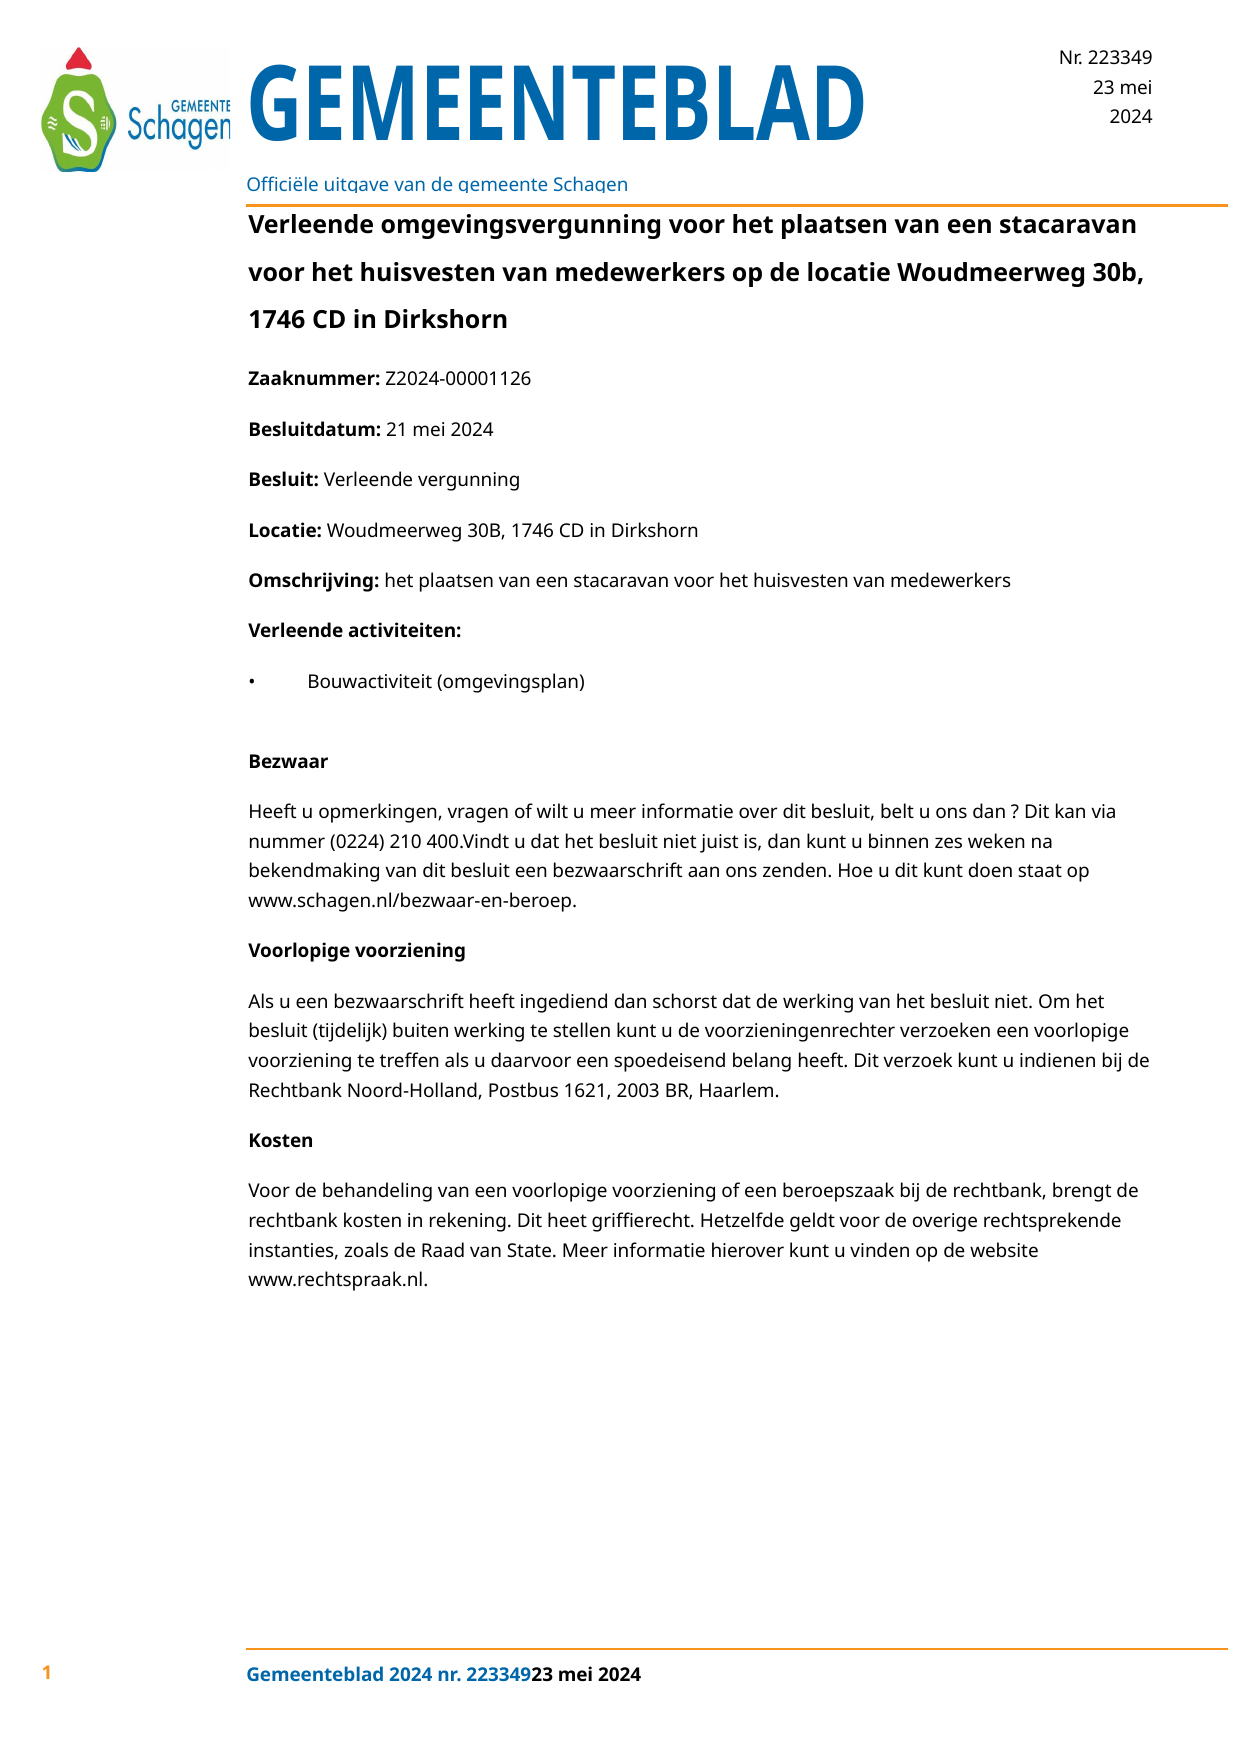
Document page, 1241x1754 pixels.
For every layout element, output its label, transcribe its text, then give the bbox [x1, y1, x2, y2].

text Bezwaar [248, 748, 1152, 774]
text Kosten [248, 1127, 1152, 1153]
text Heeft u opmerkingen, vragen of wilt u meer informatie over dit besluit, belt u ons dan ? Dit kan via nummer (0224) 210 400.Vindt u dat het besluit niet juist is, dan kunt u binnen zes weken na bekendmaking van dit besluit een bezwaarschrift aan ons zenden. Hoe u dit kunt doen staat op www.schagen.nl/bezwaar-en-beroep. [248, 798, 1152, 913]
text Omschrijving: het plaatsen van een stacaravan voor het huisvesten van medewerkers [248, 567, 1152, 593]
text Verleende omgevingsvergunning voor het plaatsen van een stacaravan voor het huisvesten van medewerkers op de locatie Woudmeerweg 30b, 1746 CD in Dirkshorn [248, 207, 1152, 336]
text Besluitdatum: 21 mei 2024 [248, 416, 1152, 442]
text Als u een bezwaarschrift heeft ingediend dan schorst dat de werking van het besluit niet. Om het besluit (tijdelijk) buiten werking te stellen kunt u de voorzieningenrechter verzoeken een voorlopige voorziening te treffen als u daarvoor een spoedeisend belang heeft. Dit verzoek kunt u indienen bij de Rechtbank Noord-Holland, Postbus 1621, 2003 BR, Haarlem. [248, 988, 1152, 1102]
text Voor de behandeling van een voorlopige voorziening of een beroepszaak bij de rechtbank, brengt de rechtbank kosten in rekening. Dit heet griffierecht. Hetzelfde geldt voor de overige rechtsprekende instanties, zoals de Raad van State. Meer informatie hierover kunt u vinden op de website www.rechtspraak.nl. [248, 1178, 1152, 1292]
list Bouwactiviteit (omgevingsplan) [248, 668, 1152, 694]
text Besluit: Verleende vergunning [248, 466, 1152, 492]
text Locatie: Woudmeerweg 30B, 1746 CD in Dirkshorn [248, 517, 1152, 542]
text Voorlopige voorziening [248, 938, 1152, 963]
picture [41, 47, 231, 172]
text Verleende activiteiten: [248, 618, 1152, 643]
text Zaaknummer: Z2024-00001126 [248, 366, 1152, 391]
